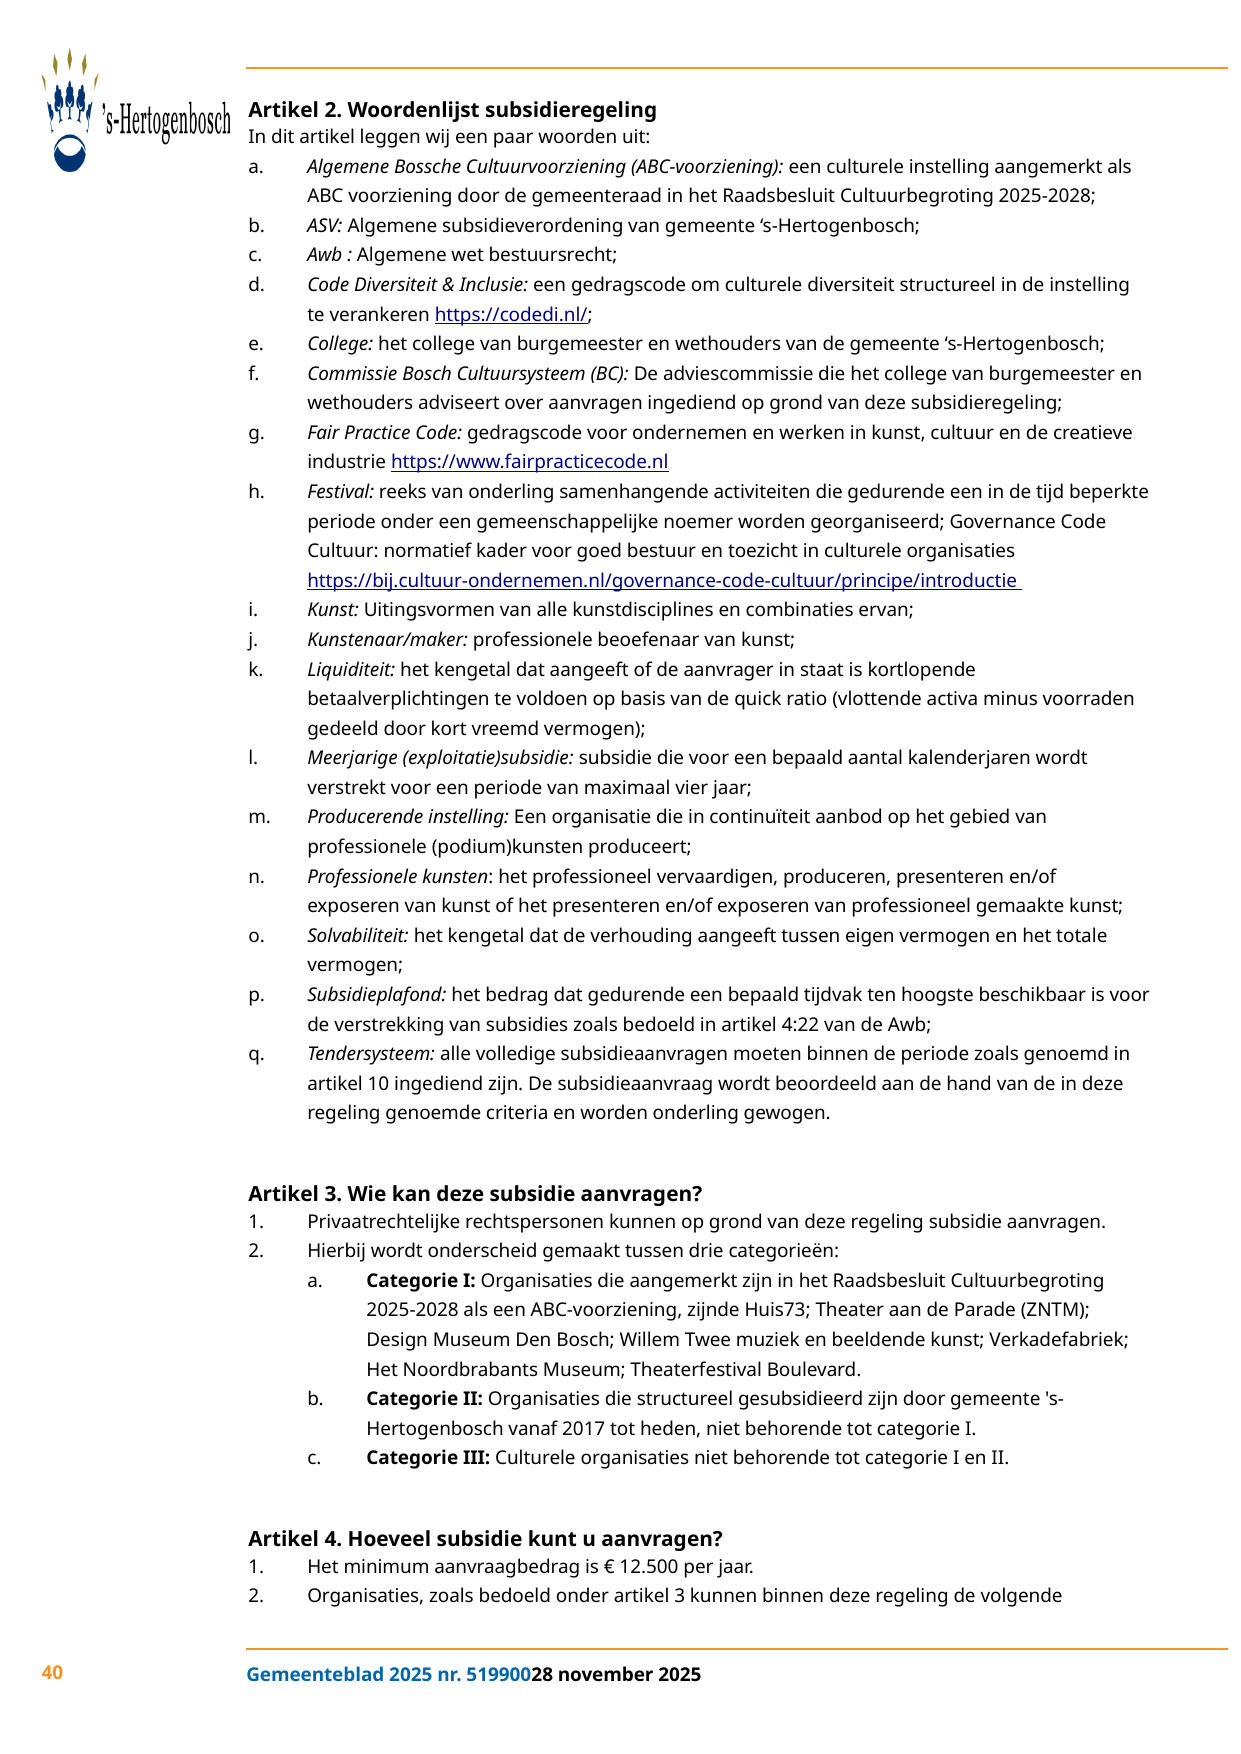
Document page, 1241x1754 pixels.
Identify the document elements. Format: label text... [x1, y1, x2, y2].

list College: het college van burgemeester en wethouders van de gemeente ‘s-Hertogenbosch; [248, 330, 1152, 356]
list Producerende instelling: Een organisatie die in continuïteit aanbod op het gebied van professionele (podium)kunsten produceert; [248, 804, 1152, 859]
list Tendersysteem: alle volledige subsidieaanvragen moeten binnen de periode zoals genoemd in artikel 10 ingediend zijn. De subsidieaanvraag wordt beoordeeld aan de hand van de in deze regeling genoemde criteria en worden onderling gewogen. [248, 1040, 1152, 1125]
list Het minimum aanvraagbedrag is € 12.500 per jaar. [248, 1553, 1152, 1579]
list Meerjarige (exploitatie)subsidie: subsidie die voor een bepaald aantal kalenderjaren wordt verstrekt voor een periode van maximaal vier jaar; [248, 744, 1152, 800]
text Artikel 3. Wie kan deze subsidie aanvragen? [248, 1179, 1152, 1208]
list Categorie III: Culturele organisaties niet behorende tot categorie I en II. [307, 1444, 1152, 1470]
list Commissie Bosch Cultuursysteem (BC): De adviescommissie die het college van burgemeester en wethouders adviseert over aanvragen ingediend op grond van deze subsidieregeling; [248, 360, 1152, 415]
text In dit artikel leggen wij een paar woorden uit: [248, 123, 1152, 149]
list Festival: reeks van onderling samenhangende activiteiten die gedurende een in de tijd beperkte periode onder een gemeenschappelijke noemer worden georganiseerd; Governance Code Cultuur: normatief kader voor goed bestuur en toezicht in culturele organisaties https://bij.cultuur-ondernemen.nl/governance-code-cultuur/principe/introductie [248, 478, 1152, 593]
list Subsidieplafond: het bedrag dat gedurende een bepaald tijdvak ten hoogste beschikbaar is voor de verstrekking van subsidies zoals bedoeld in artikel 4:22 van de Awb; [248, 981, 1152, 1036]
list Privaatrechtelijke rechtspersonen kunnen op grond van deze regeling subsidie aanvragen. [248, 1208, 1152, 1234]
list Solvabiliteit: het kengetal dat de verhouding aangeeft tussen eigen vermogen en het totale vermogen; [248, 922, 1152, 977]
list Fair Practice Code: gedragscode voor ondernemen en werken in kunst, cultuur en de creatieve industrie https://www.fairpracticecode.nl [248, 419, 1152, 474]
text Artikel 2. Woordenlijst subsidieregeling [248, 95, 1152, 123]
list Kunst: Uitingsvormen van alle kunstdisciplines en combinaties ervan; [248, 597, 1152, 622]
list Categorie II: Organisaties die structureel gesubsidieerd zijn door gemeente 's-Hertogenbosch vanaf 2017 tot heden, niet behorende tot categorie I. [307, 1385, 1152, 1441]
list Awb : Algemene wet bestuursrecht; [248, 242, 1152, 267]
picture [41, 47, 231, 172]
list Professionele kunsten: het professioneel vervaardigen, produceren, presenteren en/of exposeren van kunst of het presenteren en/of exposeren van professioneel gemaakte kunst; [248, 863, 1152, 918]
list Code Diversiteit & Inclusie: een gedragscode om culturele diversiteit structureel in de instelling te verankeren https://codedi.nl/; [248, 271, 1152, 326]
list Organisaties, zoals bedoeld onder artikel 3 kunnen binnen deze regeling de volgende [248, 1583, 1152, 1608]
list Hierbij wordt onderscheid gemaakt tussen drie categorieën: [248, 1237, 1152, 1263]
list ASV: Algemene subsidieverordening van gemeente ‘s-Hertogenbosch; [248, 212, 1152, 238]
list Kunstenaar/maker: professionele beoefenaar van kunst; [248, 626, 1152, 652]
text Artikel 4. Hoeveel subsidie kunt u aanvragen? [248, 1524, 1152, 1553]
list Algemene Bossche Cultuurvoorziening (ABC-voorziening): een culturele instelling aangemerkt als ABC voorziening door de gemeenteraad in het Raadsbesluit Cultuurbegroting 2025-2028; [248, 153, 1152, 208]
list Categorie I: Organisaties die aangemerkt zijn in het Raadsbesluit Cultuurbegroting 2025-2028 als een ABC-voorziening, zijnde Huis73; Theater aan de Parade (ZNTM); Design Museum Den Bosch; Willem Twee muziek en beeldende kunst; Verkadefabriek; Het Noordbrabants Museum; Theaterfestival Boulevard. [307, 1267, 1152, 1382]
list Liquiditeit: het kengetal dat aangeeft of de aanvrager in staat is kortlopende betaalverplichtingen te voldoen op basis van de quick ratio (vlottende activa minus voorraden gedeeld door kort vreemd vermogen); [248, 656, 1152, 741]
